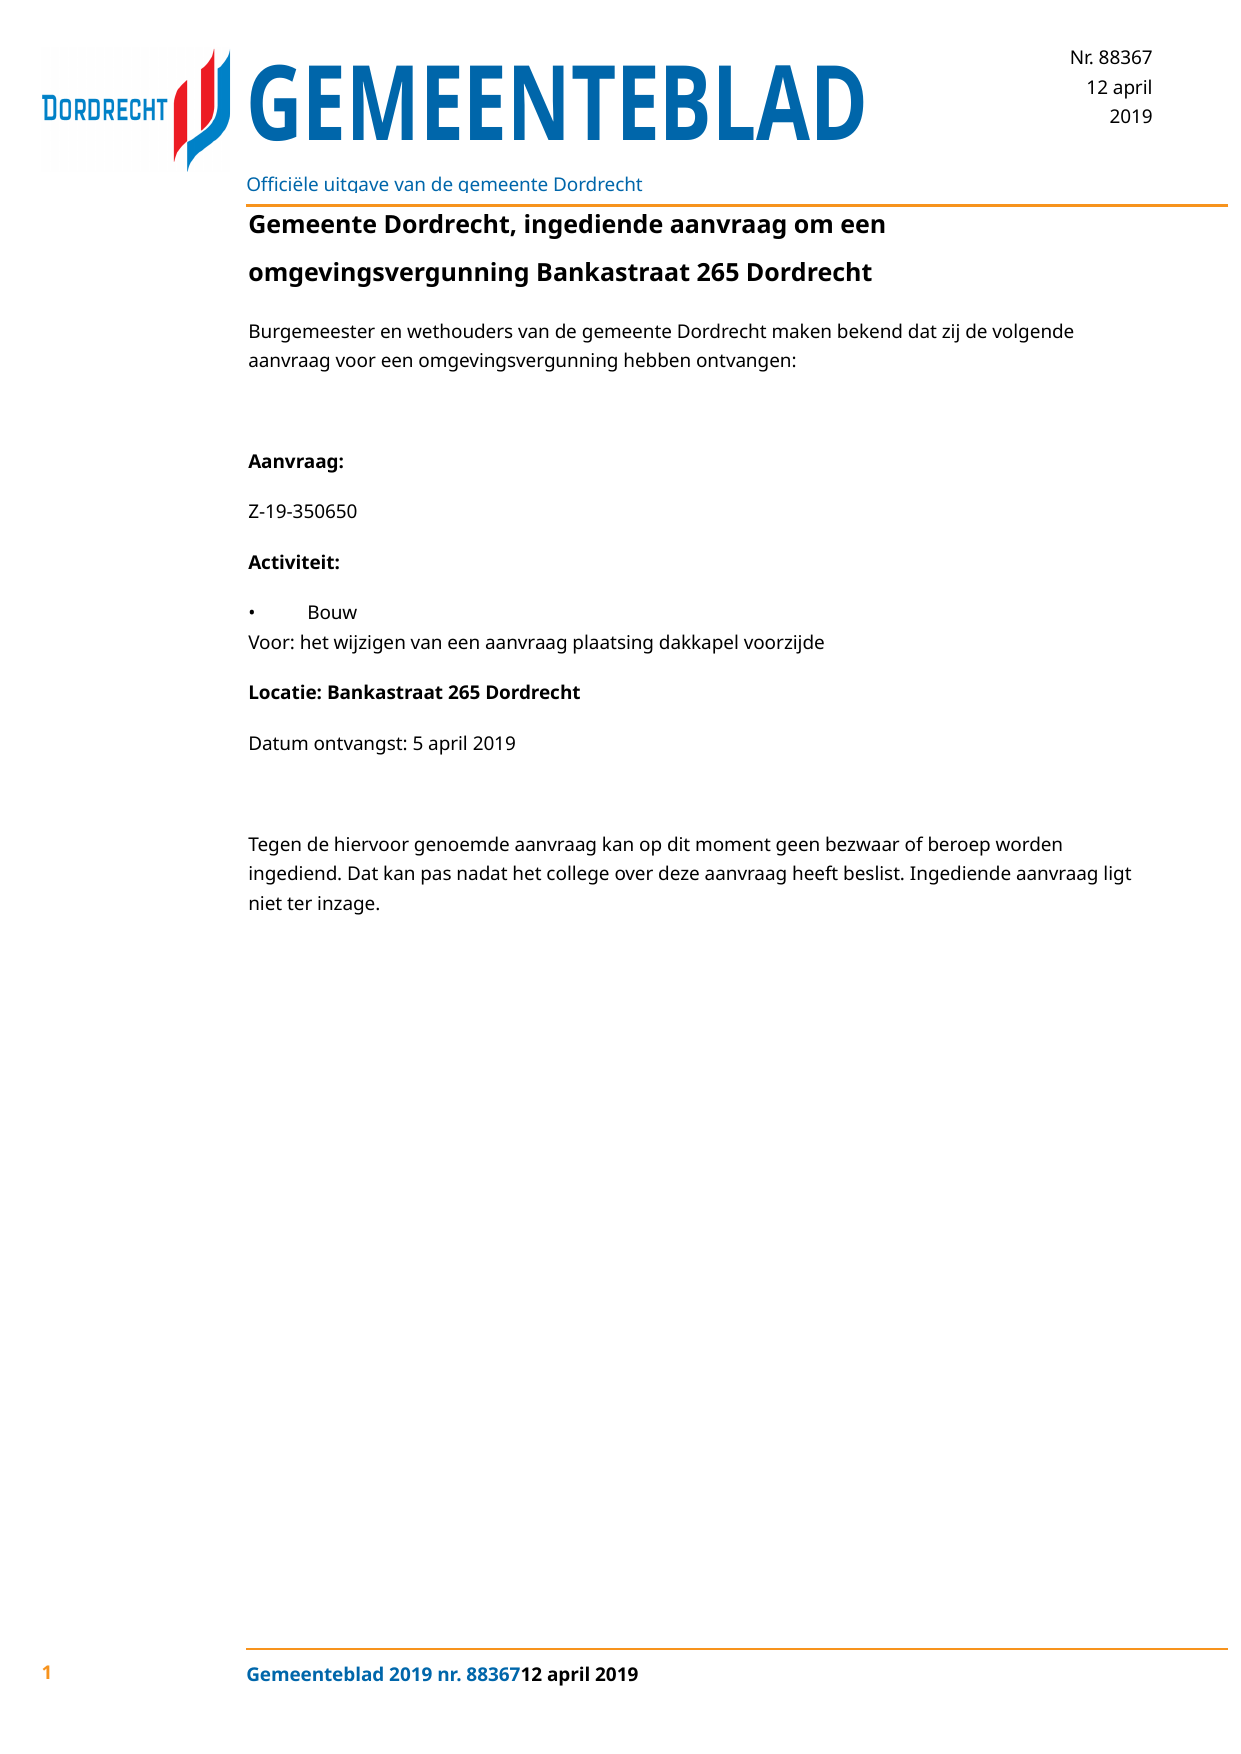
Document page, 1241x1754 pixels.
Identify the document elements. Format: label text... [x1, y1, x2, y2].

text Datum ontvangst: 5 april 2019 [248, 730, 1152, 756]
picture [41, 47, 231, 172]
text Z-19-350650 [248, 499, 1152, 524]
list Bouw [248, 599, 1152, 625]
text Tegen de hiervoor genoemde aanvraag kan op dit moment geen bezwaar of beroep worden ingediend. Dat kan pas nadat het college over deze aanvraag heeft beslist. Ingediende aanvraag ligt niet ter inzage. [248, 831, 1152, 916]
text Activiteit: [248, 549, 1152, 575]
text Aanvraag: [248, 448, 1152, 474]
text Locatie: Bankastraat 265 Dordrecht [248, 679, 1152, 705]
text Gemeente Dordrecht, ingediende aanvraag om een omgevingsvergunning Bankastraat 265 Dordrecht [248, 207, 1152, 288]
text Voor: het wijzigen van een aanvraag plaatsing dakkapel voorzijde [248, 629, 1152, 655]
text Burgemeester en wethouders van de gemeente Dordrecht maken bekend dat zij de volgende aanvraag voor een omgevingsvergunning hebben ontvangen: [248, 318, 1152, 373]
